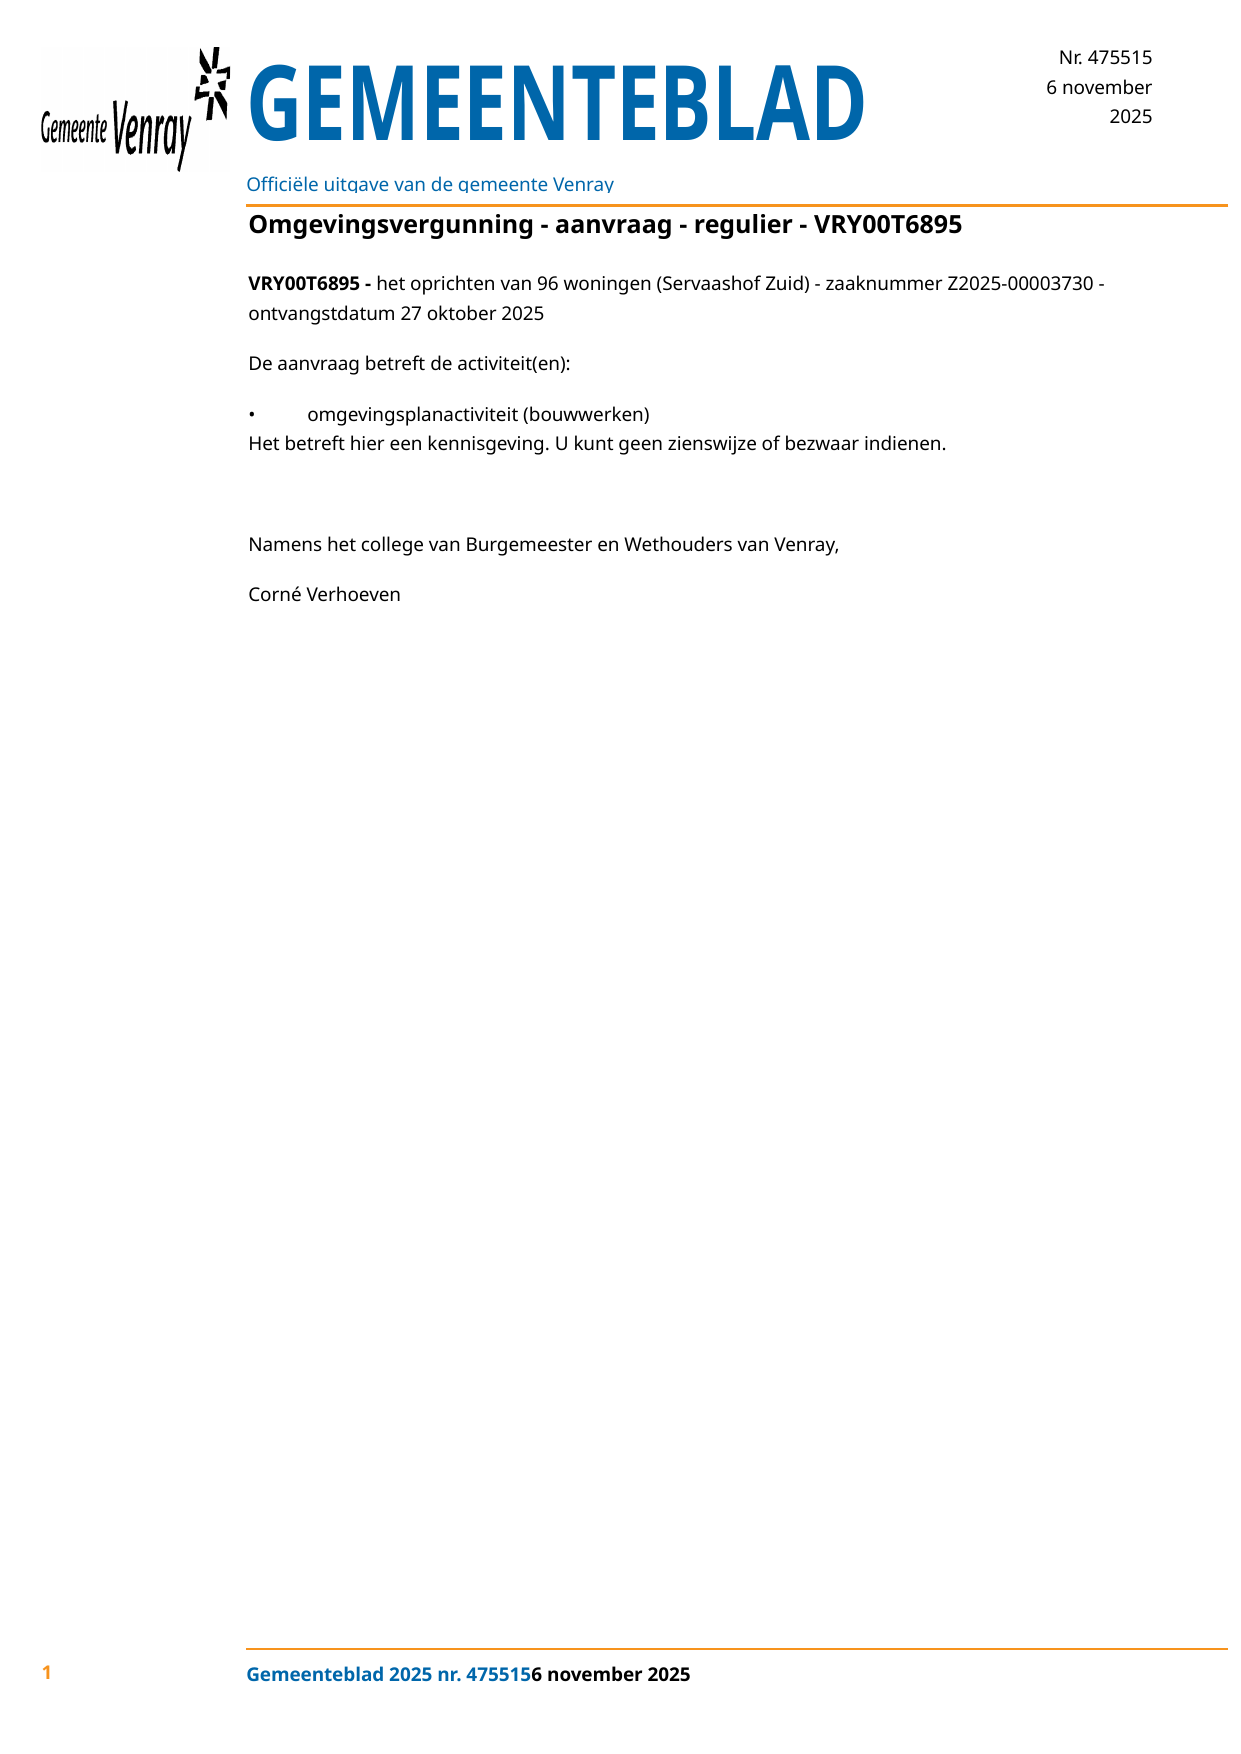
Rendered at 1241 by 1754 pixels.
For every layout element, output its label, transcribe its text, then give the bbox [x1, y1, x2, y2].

text Namens het college van Burgemeester en Wethouders van Venray, [248, 531, 1152, 557]
picture [41, 47, 231, 172]
text Omgevingsvergunning - aanvraag - regulier - VRY00T6895 [248, 207, 1152, 241]
list omgevingsplanactiviteit (bouwwerken) [248, 401, 1152, 426]
text Het betreft hier een kennisgeving. U kunt geen zienswijze of bezwaar indienen. [248, 430, 1152, 456]
text VRY00T6895 - het oprichten van 96 woningen (Servaashof Zuid) - zaaknummer Z2025-00003730 - ontvangstdatum 27 oktober 2025 [248, 270, 1152, 326]
text De aanvraag betreft de activiteit(en): [248, 350, 1152, 376]
text Corné Verhoeven [248, 582, 1152, 607]
